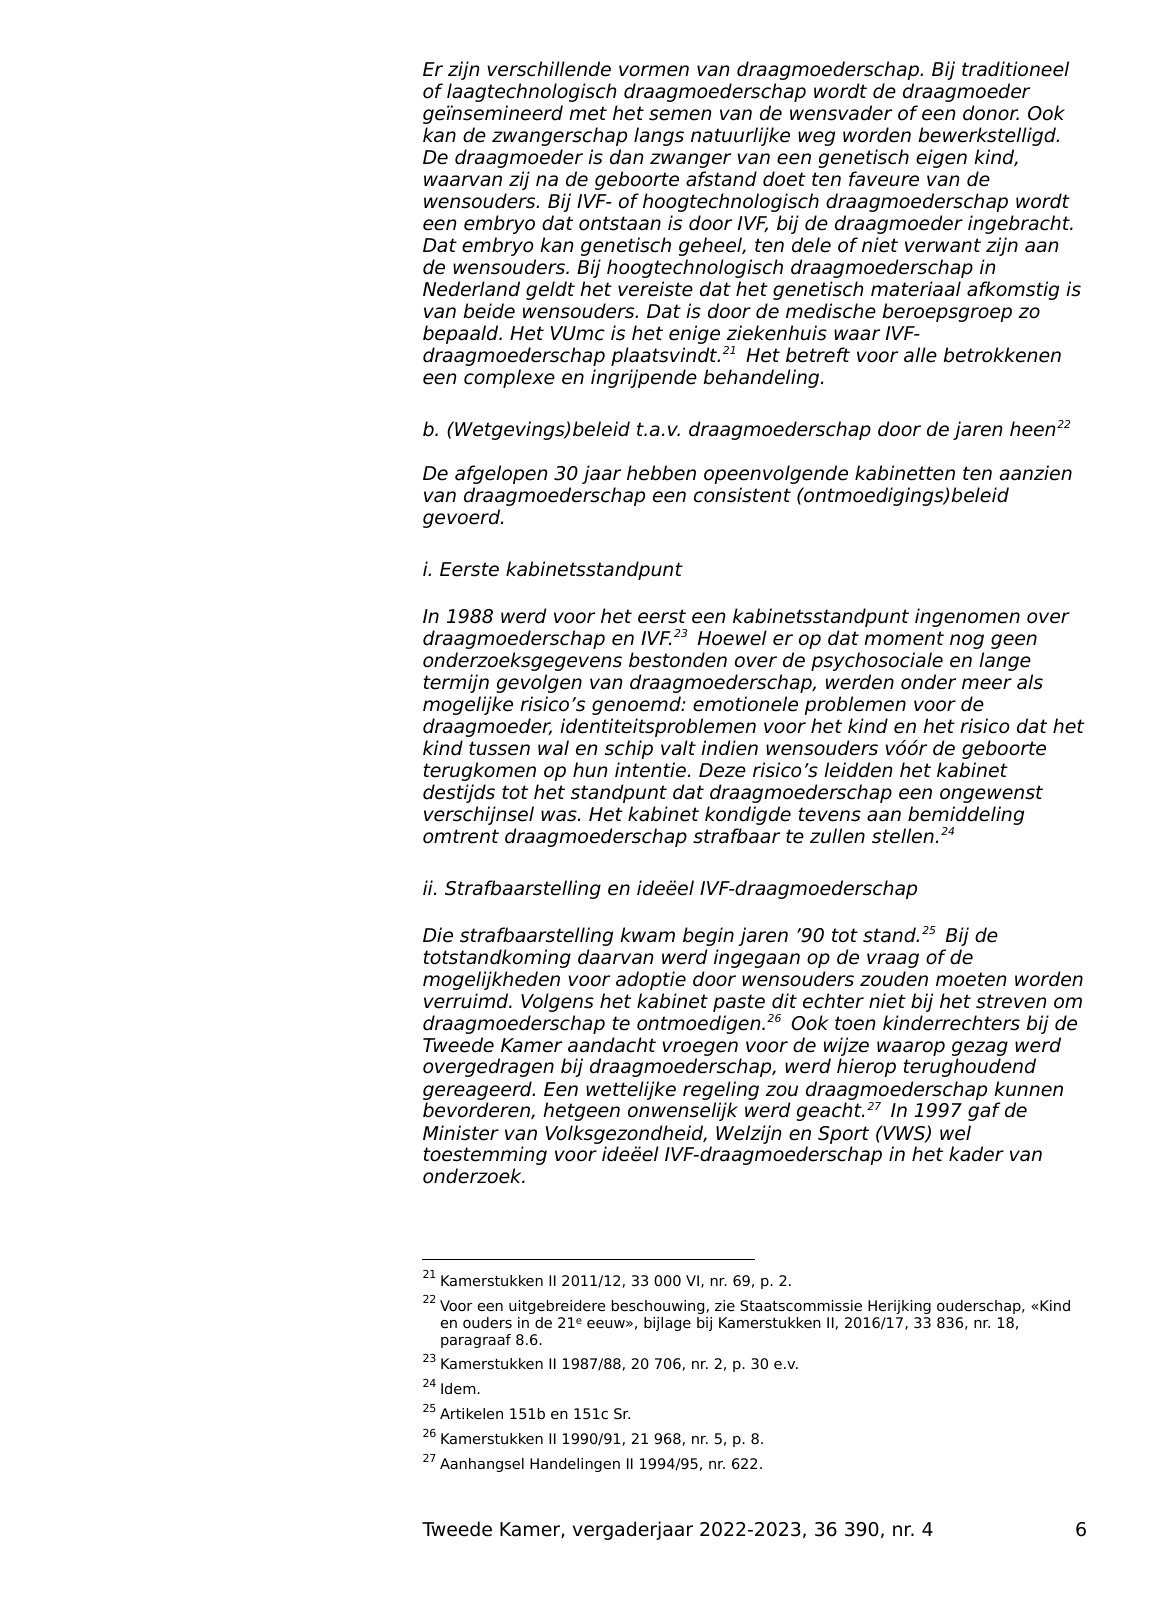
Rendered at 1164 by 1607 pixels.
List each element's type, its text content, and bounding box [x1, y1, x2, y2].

text De afgelopen 30 jaar hebben opeenvolgende kabinetten ten aanzien van draagmoederschap een consistent (ontmoedigings)beleid gevoerd. [422, 463, 1087, 529]
text Aanhangsel Handelingen II 1994/95, nr. 622. [422, 1452, 1087, 1474]
text Die strafbaarstelling kwam begin jaren ’90 tot stand. Bij de totstandkoming daarvan werd ingegaan op de vraag of de mogelijkheden voor adoptie door wensouders zouden moeten worden verruimd. Volgens het kabinet paste dit echter niet bij het streven om draagmoederschap te ontmoedigen. Ook toen kinderrechters bij de Tweede Kamer aandacht vroegen voor de wijze waarop gezag werd overgedragen bij draagmoederschap, werd hierop terughoudend gereageerd. Een wettelijke regeling zou draagmoederschap kunnen bevorderen, hetgeen onwenselijk werd geacht. In 1997 gaf de Minister van Volksgezondheid, Welzijn en Sport (VWS) wel toestemming voor ideëel IVF-draagmoederschap in het kader van onderzoek. [422, 924, 1087, 1188]
text Idem. [422, 1377, 1087, 1399]
text Kamerstukken II 1990/91, 21 968, nr. 5, p. 8. [422, 1427, 1087, 1449]
subtitle b. (Wetgevings)beleid t.a.v. draagmoederschap door de jaren heen [422, 419, 1087, 441]
text Artikelen 151b en 151c Sr. [422, 1402, 1087, 1424]
text Er zijn verschillende vormen van draagmoederschap. Bij traditioneel of laagtechnologisch draagmoederschap wordt de draagmoeder geïnsemineerd met het semen van de wensvader of een donor. Ook kan de zwangerschap langs natuurlijke weg worden bewerkstelligd. De draagmoeder is dan zwanger van een genetisch eigen kind, waarvan zij na de geboorte afstand doet ten faveure van de wensouders. Bij IVF- of hoogtechnologisch draagmoederschap wordt een embryo dat ontstaan is door IVF, bij de draagmoeder ingebracht. Dat embryo kan genetisch geheel, ten dele of niet verwant zijn aan de wensouders. Bij hoogtechnologisch draagmoederschap in Nederland geldt het vereiste dat het genetisch materiaal afkomstig is van beide wensouders. Dat is door de medische beroepsgroep zo bepaald. Het VUmc is het enige ziekenhuis waar IVF-draagmoederschap plaatsvindt. Het betreft voor alle betrokkenen een complexe en ingrijpende behandeling. [422, 59, 1087, 389]
text Kamerstukken II 1987/88, 20 706, nr. 2, p. 30 e.v. [422, 1352, 1087, 1374]
text Voor een uitgebreidere beschouwing, zie Staatscommissie Herijking ouderschap, «Kind en ouders in de 21e eeuw», bijlage bij Kamerstukken II, 2016/17, 33 836, nr. 18, paragraaf 8.6. [422, 1293, 1087, 1349]
text Kamerstukken II 2011/12, 33 000 VI, nr. 69, p. 2. [422, 1268, 1087, 1291]
subtitle ii. Strafbaarstelling en ideëel IVF-draagmoederschap [422, 878, 1087, 899]
subtitle i. Eerste kabinetsstandpunt [422, 559, 1087, 581]
text In 1988 werd voor het eerst een kabinetsstandpunt ingenomen over draagmoederschap en IVF. Hoewel er op dat moment nog geen onderzoeksgegevens bestonden over de psychosociale en lange termijn gevolgen van draagmoederschap, werden onder meer als mogelijke risico’s genoemd: emotionele problemen voor de draagmoeder, identiteitsproblemen voor het kind en het risico dat het kind tussen wal en schip valt indien wensouders vóór de geboorte terugkomen op hun intentie. Deze risico’s leidden het kabinet destijds tot het standpunt dat draagmoederschap een ongewenst verschijnsel was. Het kabinet kondigde tevens aan bemiddeling omtrent draagmoederschap strafbaar te zullen stellen. [422, 606, 1087, 848]
